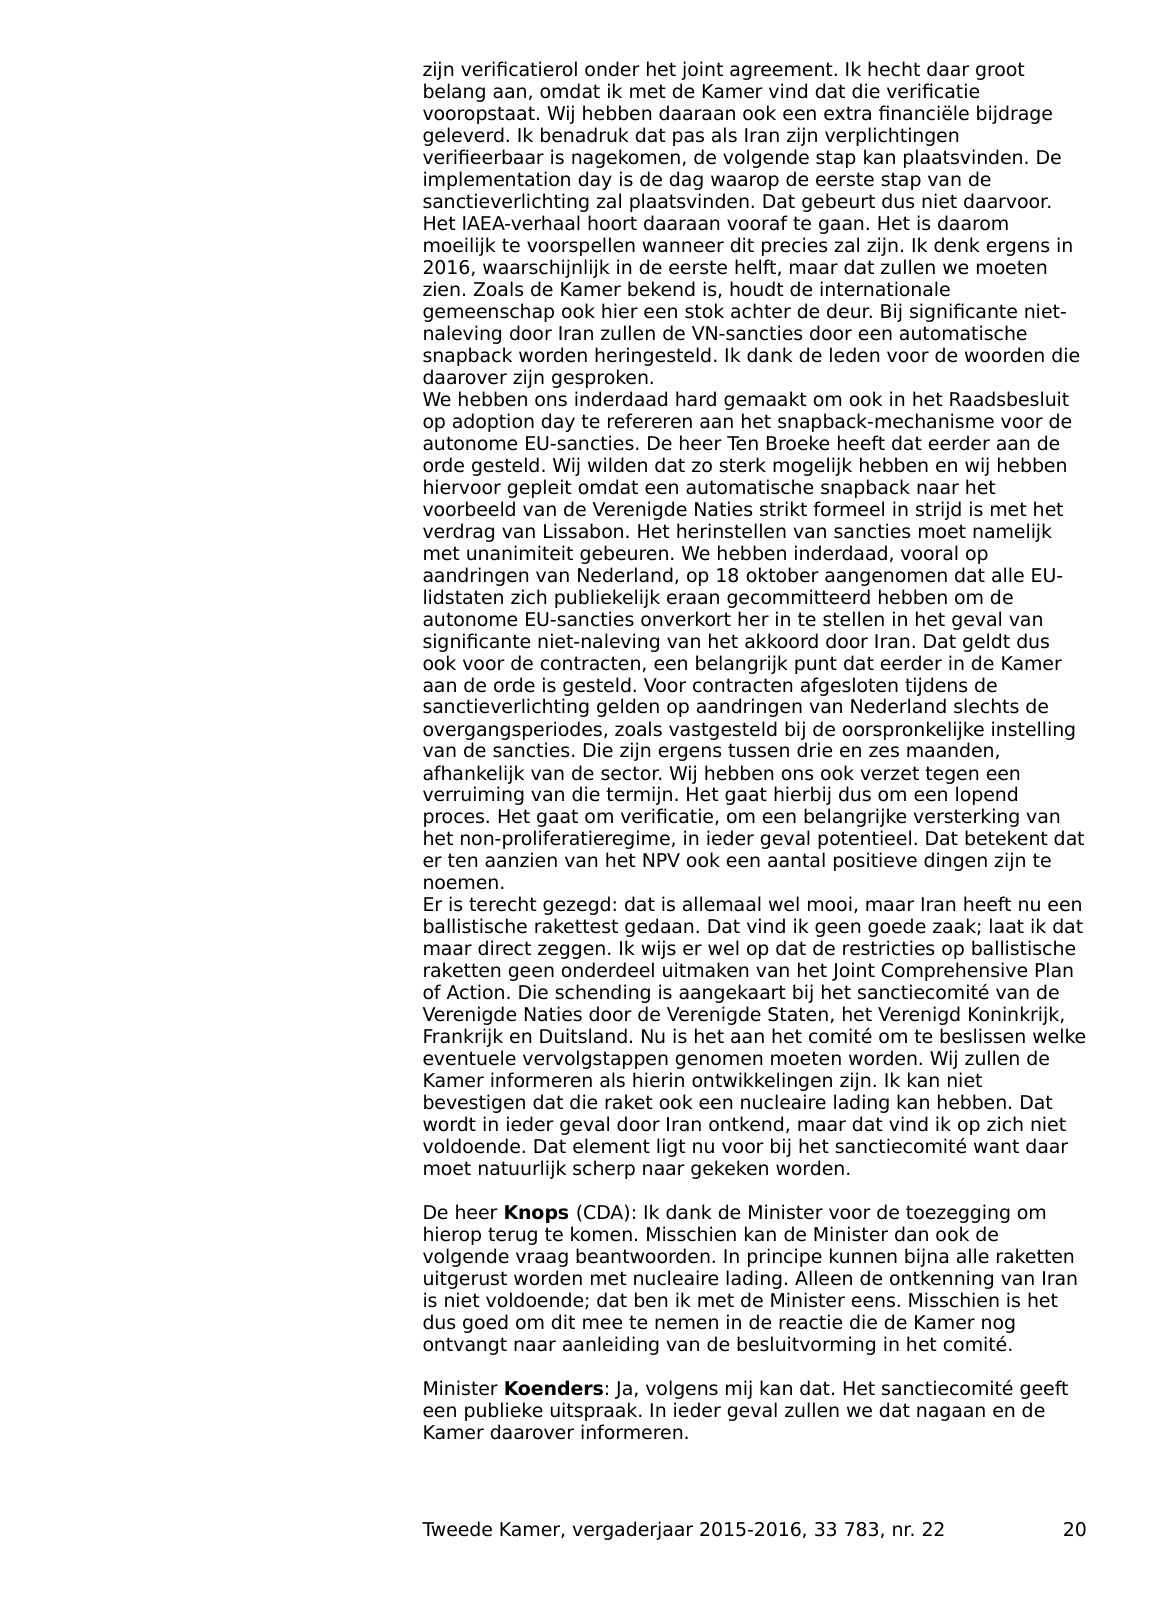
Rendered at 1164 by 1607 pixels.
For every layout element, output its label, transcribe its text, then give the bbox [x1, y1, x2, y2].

text Er is terecht gezegd: dat is allemaal wel mooi, maar Iran heeft nu een ballistische rakettest gedaan. Dat vind ik geen goede zaak; laat ik dat maar direct zeggen. Ik wijs er wel op dat de restricties op ballistische raketten geen onderdeel uitmaken van het Joint Comprehensive Plan of Action. Die schending is aangekaart bij het sanctiecomité van de Verenigde Naties door de Verenigde Staten, het Verenigd Koninkrijk, Frankrijk en Duitsland. Nu is het aan het comité om te beslissen welke eventuele vervolgstappen genomen moeten worden. Wij zullen de Kamer informeren als hierin ontwikkelingen zijn. Ik kan niet bevestigen dat die raket ook een nucleaire lading kan hebben. Dat wordt in ieder geval door Iran ontkend, maar dat vind ik op zich niet voldoende. Dat element ligt nu voor bij het sanctiecomité want daar moet natuurlijk scherp naar gekeken worden. [422, 894, 1087, 1180]
text We hebben ons inderdaad hard gemaakt om ook in het Raadsbesluit op adoption day te refereren aan het snapback-mechanisme voor de autonome EU-sancties. De heer Ten Broeke heeft dat eerder aan de orde gesteld. Wij wilden dat zo sterk mogelijk hebben en wij hebben hiervoor gepleit omdat een automatische snapback naar het voorbeeld van de Verenigde Naties strikt formeel in strijd is met het verdrag van Lissabon. Het herinstellen van sancties moet namelijk met unanimiteit gebeuren. We hebben inderdaad, vooral op aandringen van Nederland, op 18 oktober aangenomen dat alle EU-lidstaten zich publiekelijk eraan gecommitteerd hebben om de autonome EU-sancties onverkort her in te stellen in het geval van significante niet-naleving van het akkoord door Iran. Dat geldt dus ook voor de contracten, een belangrijk punt dat eerder in de Kamer aan de orde is gesteld. Voor contracten afgesloten tijdens de sanctieverlichting gelden op aandringen van Nederland slechts de overgangsperiodes, zoals vastgesteld bij de oorspronkelijke instelling van de sancties. Die zijn ergens tussen drie en zes maanden, afhankelijk van de sector. Wij hebben ons ook verzet tegen een verruiming van die termijn. Het gaat hierbij dus om een lopend proces. Het gaat om verificatie, om een belangrijke versterking van het non-proliferatieregime, in ieder geval potentieel. Dat betekent dat er ten aanzien van het NPV ook een aantal positieve dingen zijn te noemen. [422, 389, 1087, 894]
text Minister Koenders: Ja, volgens mij kan dat. Het sanctiecomité geeft een publieke uitspraak. In ieder geval zullen we dat nagaan en de Kamer daarover informeren. [422, 1378, 1087, 1444]
text zijn verificatierol onder het joint agreement. Ik hecht daar groot belang aan, omdat ik met de Kamer vind dat die verificatie vooropstaat. Wij hebben daaraan ook een extra financiële bijdrage geleverd. Ik benadruk dat pas als Iran zijn verplichtingen verifieerbaar is nagekomen, de volgende stap kan plaatsvinden. De implementation day is de dag waarop de eerste stap van de sanctieverlichting zal plaatsvinden. Dat gebeurt dus niet daarvoor. Het IAEA-verhaal hoort daaraan vooraf te gaan. Het is daarom moeilijk te voorspellen wanneer dit precies zal zijn. Ik denk ergens in 2016, waarschijnlijk in de eerste helft, maar dat zullen we moeten zien. Zoals de Kamer bekend is, houdt de internationale gemeenschap ook hier een stok achter de deur. Bij significante niet-naleving door Iran zullen de VN-sancties door een automatische snapback worden heringesteld. Ik dank de leden voor de woorden die daarover zijn gesproken. [422, 59, 1087, 389]
text De heer Knops (CDA): Ik dank de Minister voor de toezegging om hierop terug te komen. Misschien kan de Minister dan ook de volgende vraag beantwoorden. In principe kunnen bijna alle raketten uitgerust worden met nucleaire lading. Alleen de ontkenning van Iran is niet voldoende; dat ben ik met de Minister eens. Misschien is het dus goed om dit mee te nemen in de reactie die de Kamer nog ontvangt naar aanleiding van de besluitvorming in het comité. [422, 1202, 1087, 1356]
